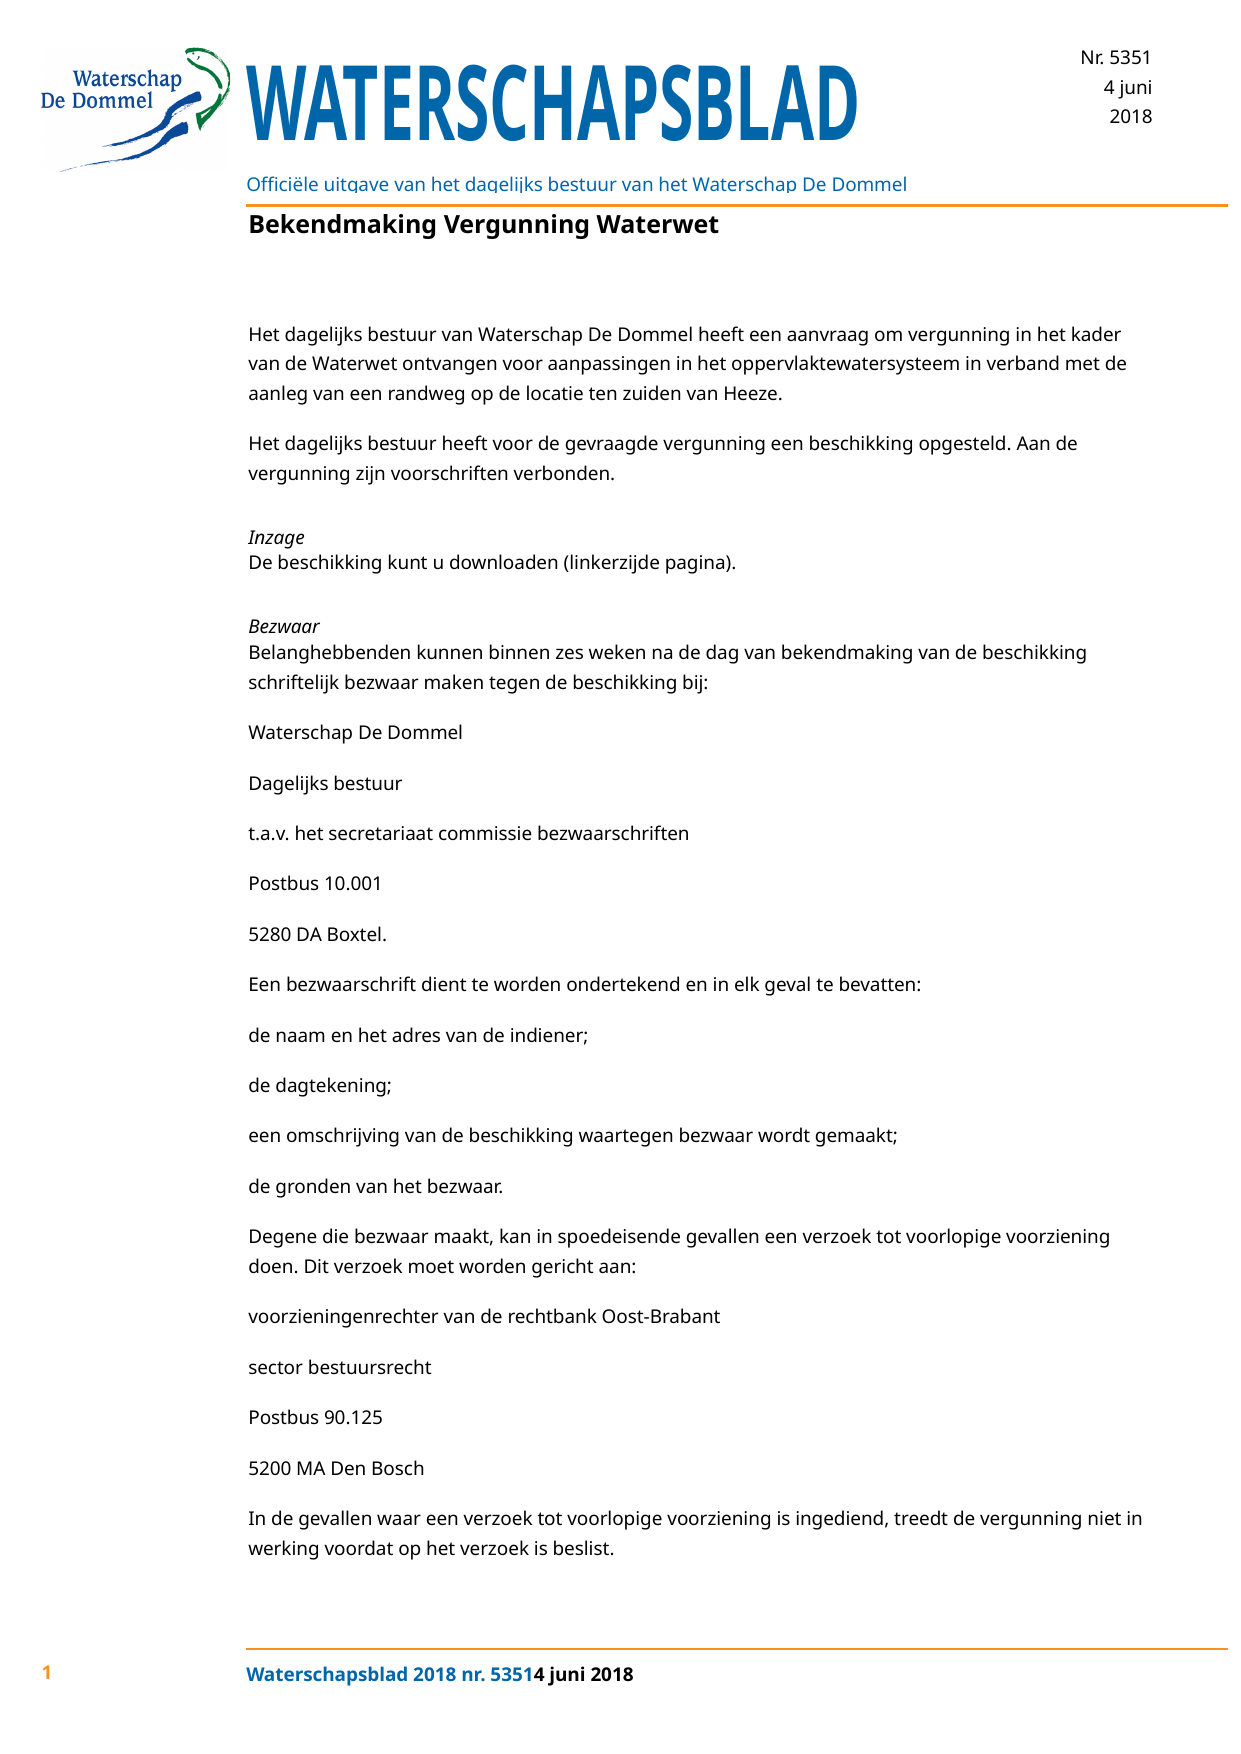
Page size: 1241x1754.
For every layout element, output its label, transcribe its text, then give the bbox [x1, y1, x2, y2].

text sector bestuursrecht [248, 1354, 1152, 1379]
picture [41, 47, 231, 172]
text de gronden van het bezwaar. [248, 1173, 1152, 1199]
text De beschikking kunt u downloaden (linkerzijde pagina). [248, 549, 1152, 575]
text t.a.v. het secretariaat commissie bezwaarschriften [248, 820, 1152, 846]
text een omschrijving van de beschikking waartegen bezwaar wordt gemaakt; [248, 1123, 1152, 1148]
text Waterschap De Dommel [248, 719, 1152, 745]
text Postbus 90.125 [248, 1404, 1152, 1430]
text In de gevallen waar een verzoek tot voorlopige voorziening is ingediend, treedt de vergunning niet in werking voordat op het verzoek is beslist. [248, 1505, 1152, 1560]
text Belanghebbenden kunnen binnen zes weken na de dag van bekendmaking van de beschikking schriftelijk bezwaar maken tegen de beschikking bij: [248, 639, 1152, 694]
text Bekendmaking Vergunning Waterwet [248, 207, 1152, 241]
text 5280 DA Boxtel. [248, 921, 1152, 947]
text Bezwaar [248, 613, 1152, 639]
text de naam en het adres van de indiener; [248, 1022, 1152, 1047]
text voorzieningenrechter van de rechtbank Oost-Brabant [248, 1303, 1152, 1329]
text Postbus 10.001 [248, 871, 1152, 896]
text Een bezwaarschrift dient te worden ondertekend en in elk geval te bevatten: [248, 971, 1152, 997]
text Dagelijks bestuur [248, 770, 1152, 795]
text Het dagelijks bestuur van Waterschap De Dommel heeft een aanvraag om vergunning in het kader van de Waterwet ontvangen voor aanpassingen in het oppervlaktewatersysteem in verband met de aanleg van een randweg op de locatie ten zuiden van Heeze. [248, 321, 1152, 406]
text 5200 MA Den Bosch [248, 1455, 1152, 1480]
text Het dagelijks bestuur heeft voor de gevraagde vergunning een beschikking opgesteld. Aan de vergunning zijn voorschriften verbonden. [248, 430, 1152, 486]
text Degene die bezwaar maakt, kan in spoedeisende gevallen een verzoek tot voorlopige voorziening doen. Dit verzoek moet worden gericht aan: [248, 1223, 1152, 1279]
text de dagtekening; [248, 1072, 1152, 1098]
text Inzage [248, 524, 1152, 549]
